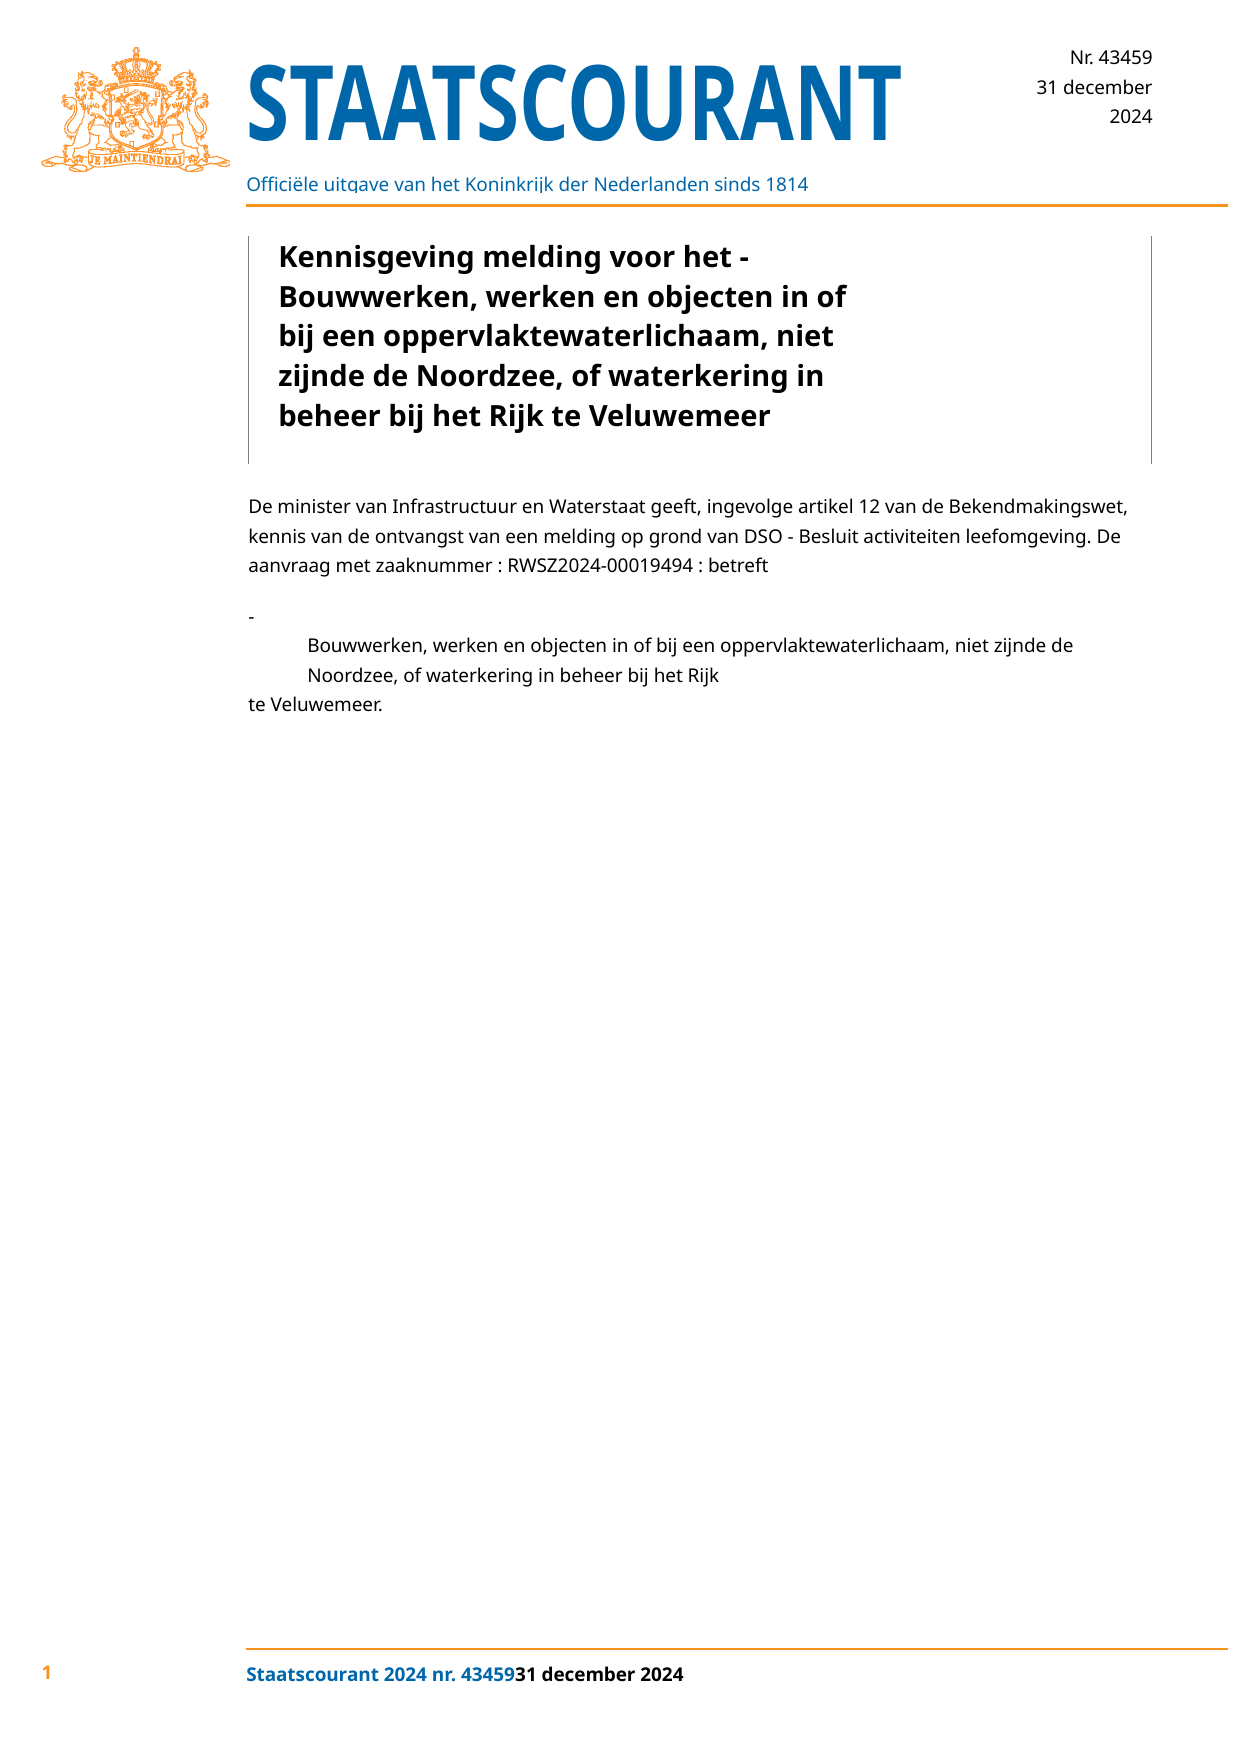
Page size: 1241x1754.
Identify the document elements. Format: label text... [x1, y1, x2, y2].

picture [912, 236, 1090, 414]
text te Veluwemeer. [248, 692, 1152, 717]
list Bouwwerken, werken en objecten in of bij een oppervlaktewaterlichaam, niet zijnde de Noordzee, of waterkering in beheer bij het Rijk [248, 632, 1152, 688]
table_header [850, 414, 1151, 464]
table_header [850, 236, 912, 413]
picture [41, 47, 231, 172]
text De minister van Infrastructuur en Waterstaat geeft, ingevolge artikel 12 van de Bekendmakingswet, kennis van de ontvangst van een melding op grond van DSO - Besluit activiteiten leefomgeving. De aanvraag met zaaknummer : RWSZ2024-00019494 : betreft [248, 493, 1152, 578]
table_header [1090, 236, 1151, 413]
table_header Kennisgeving melding voor het -Bouwwerken, werken en objecten in of bij een oppervlaktewaterlichaam, niet zijnde de Noordzee, of waterkering in beheer bij het Rijk te Veluwemeer [249, 236, 850, 464]
